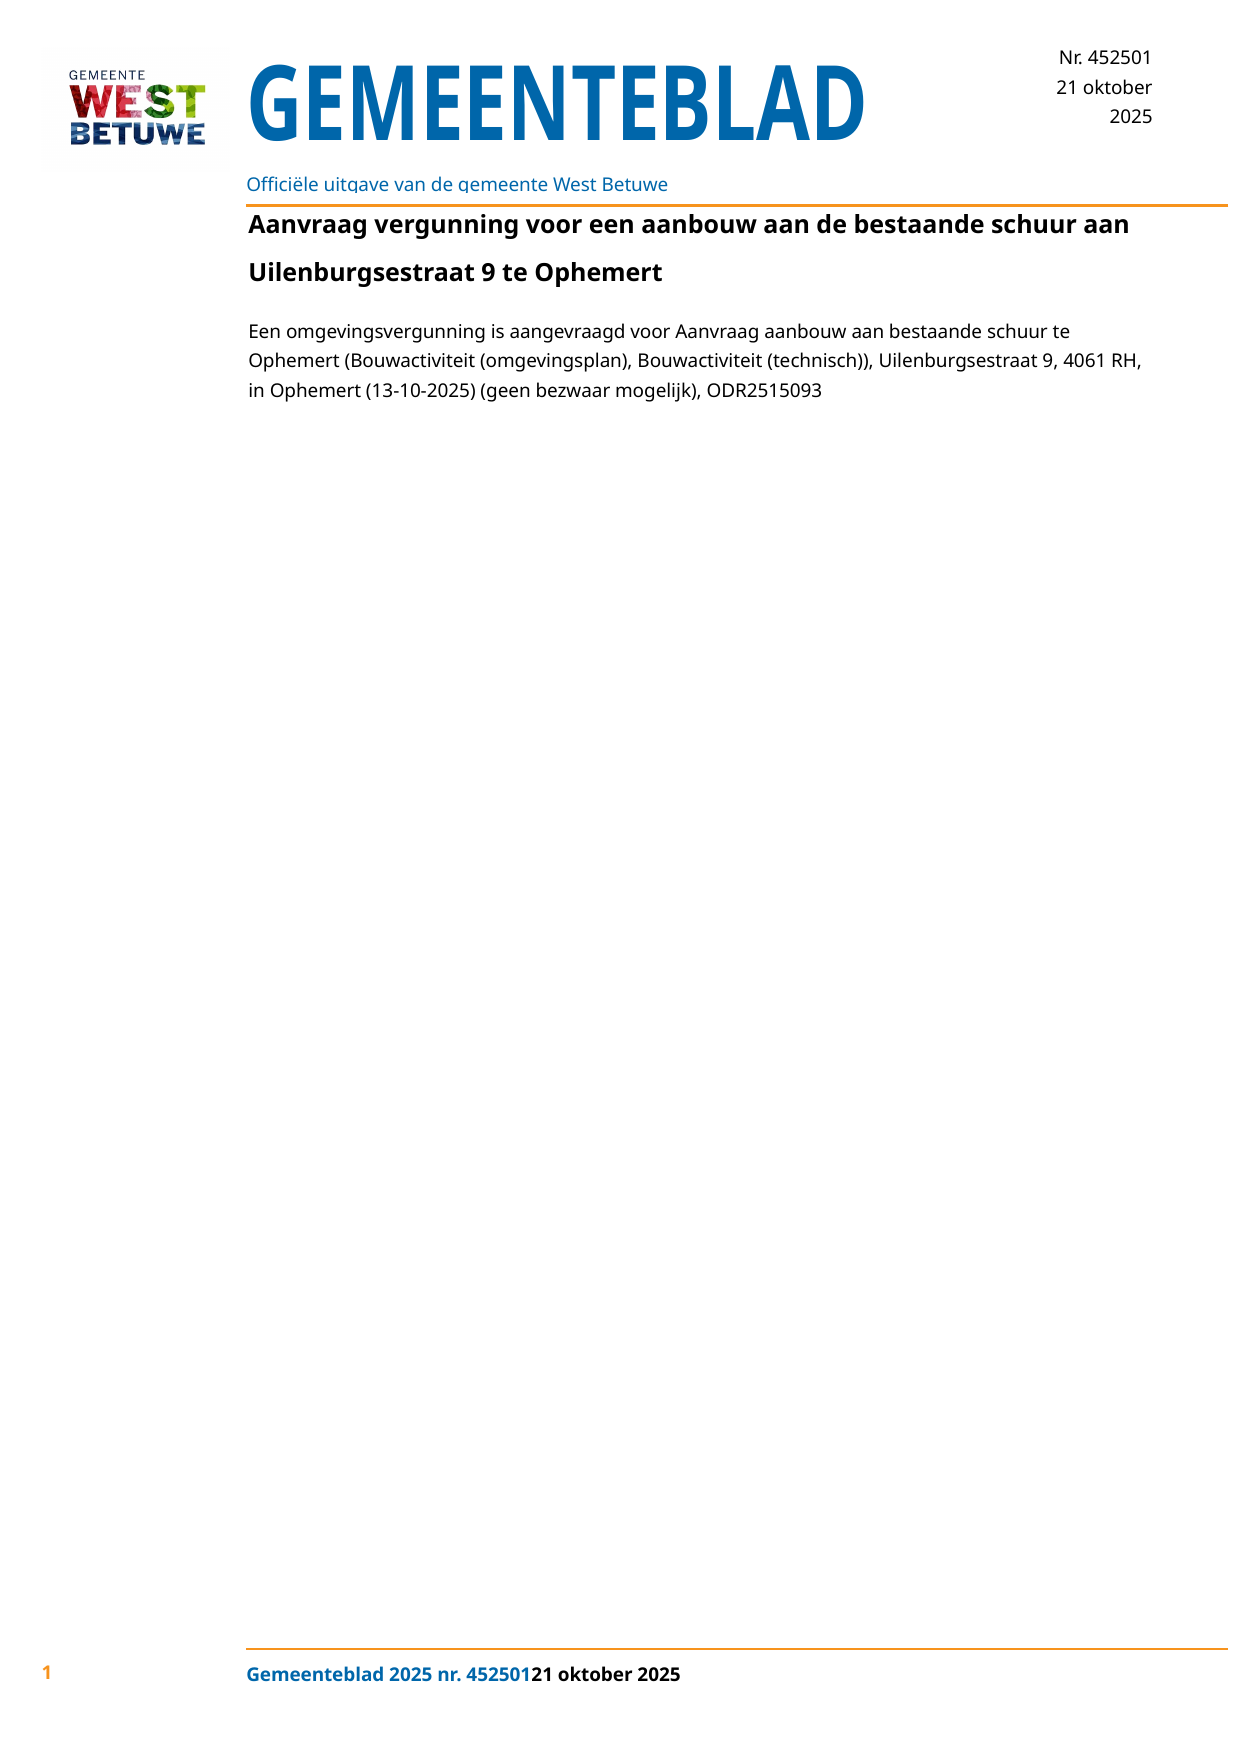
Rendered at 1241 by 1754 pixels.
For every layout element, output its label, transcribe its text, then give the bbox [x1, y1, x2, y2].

text Een omgevingsvergunning is aangevraagd voor Aanvraag aanbouw aan bestaande schuur te Ophemert (Bouwactiviteit (omgevingsplan), Bouwactiviteit (technisch)), Uilenburgsestraat 9, 4061 RH, in Ophemert (13-10-2025) (geen bezwaar mogelijk), ODR2515093 [248, 318, 1152, 403]
picture [41, 47, 231, 172]
text Aanvraag vergunning voor een aanbouw aan de bestaande schuur aan Uilenburgsestraat 9 te Ophemert [248, 207, 1152, 288]
